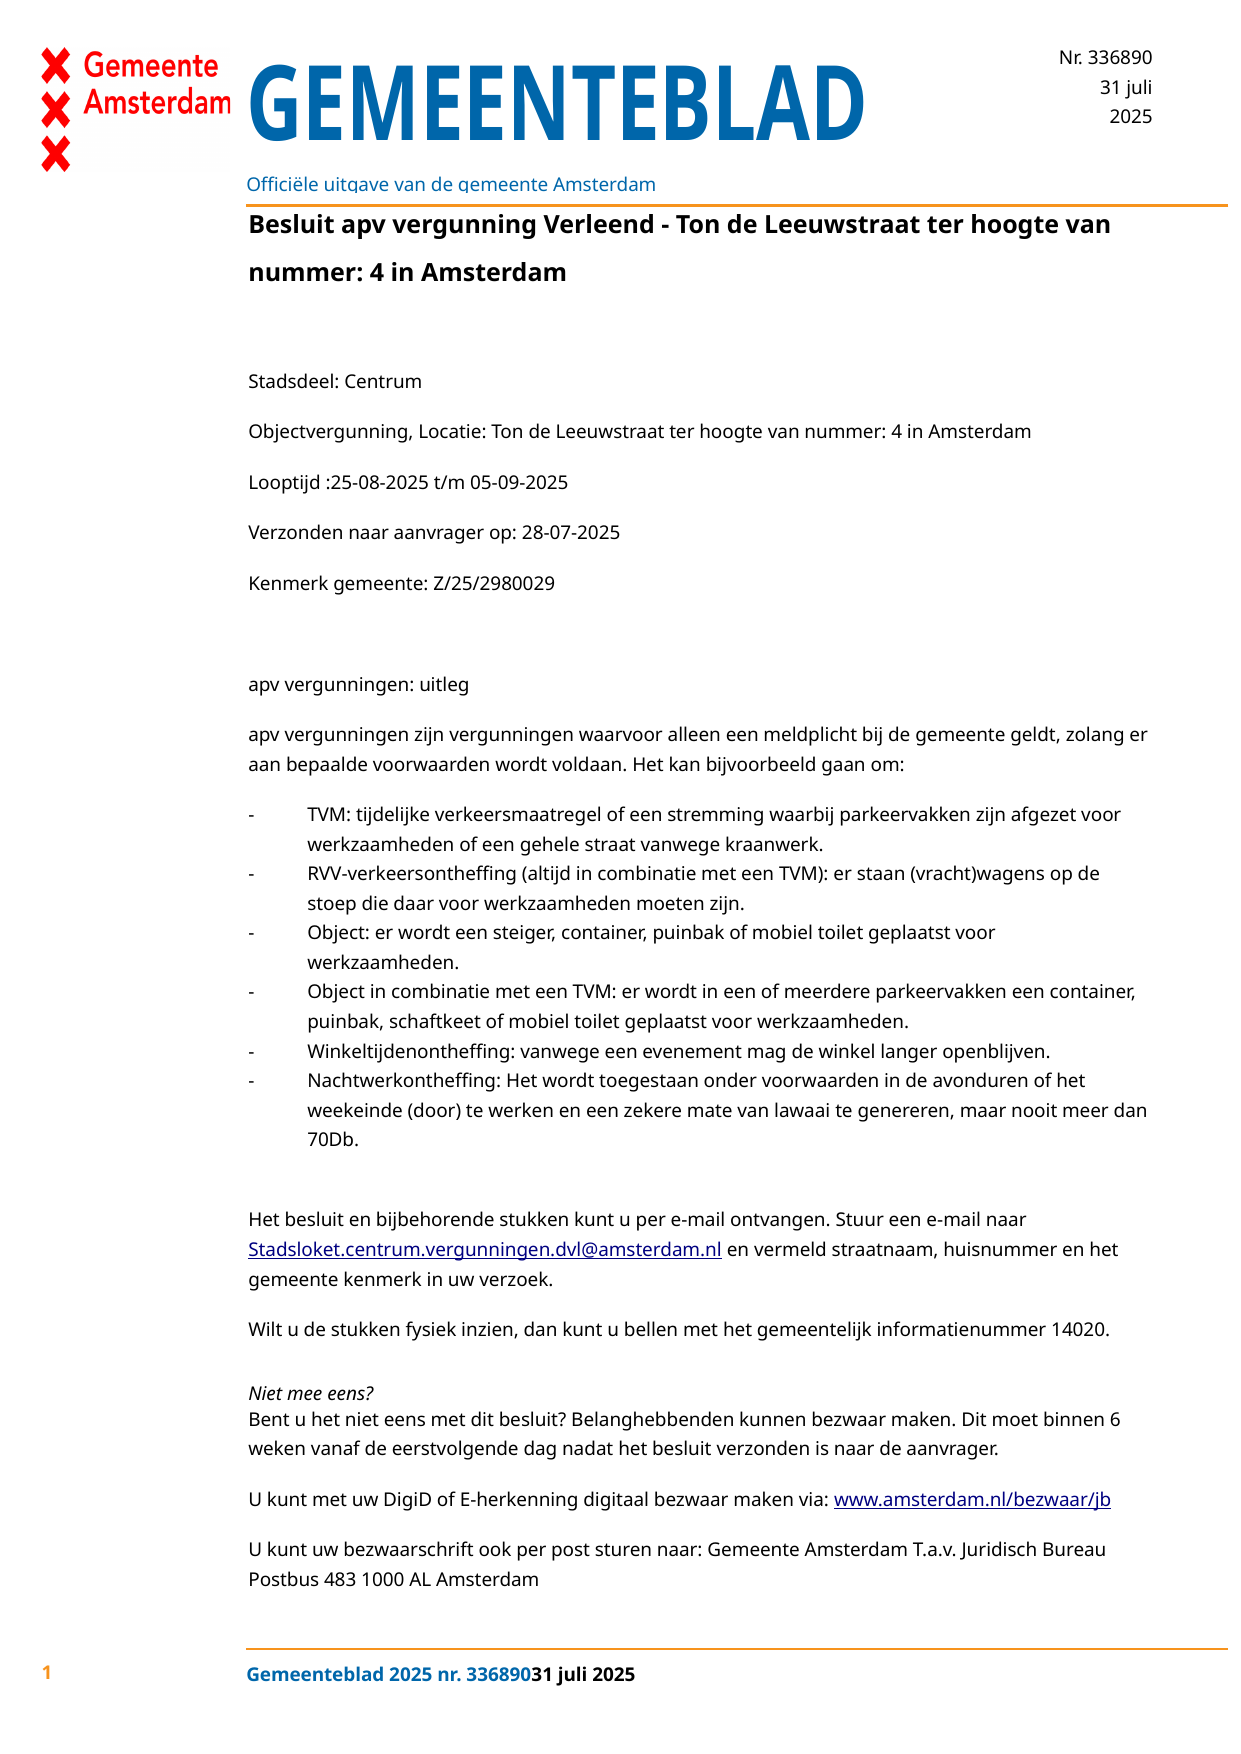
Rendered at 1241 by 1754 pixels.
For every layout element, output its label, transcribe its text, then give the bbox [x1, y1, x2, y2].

text Het besluit en bijbehorende stukken kunt u per e-mail ontvangen. Stuur een e-mail naar Stadsloket.centrum.vergunningen.dvl@amsterdam.nl en vermeld straatnaam, huisnummer en het gemeente kenmerk in uw verzoek. [248, 1207, 1152, 1292]
picture [41, 47, 231, 172]
list Winkeltijdenontheffing: vanwege een evenement mag de winkel langer openblijven. [248, 1038, 1152, 1064]
list Nachtwerkontheffing: Het wordt toegestaan onder voorwaarden in de avonduren of het weekeinde (door) te werken en een zekere mate van lawaai te genereren, maar nooit meer dan 70Db. [248, 1067, 1152, 1152]
list TVM: tijdelijke verkeersmaatregel of een stremming waarbij parkeervakken zijn afgezet voor werkzaamheden of een gehele straat vanwege kraanwerk. [248, 801, 1152, 857]
text Objectvergunning, Locatie: Ton de Leeuwstraat ter hoogte van nummer: 4 in Amsterdam [248, 419, 1152, 444]
text Kenmerk gemeente: Z/25/2980029 [248, 570, 1152, 596]
list Object in combinatie met een TVM: er wordt in een of meerdere parkeervakken een container, puinbak, schaftkeet of mobiel toilet geplaatst voor werkzaamheden. [248, 979, 1152, 1034]
list Object: er wordt een steiger, container, puinbak of mobiel toilet geplaatst voor werkzaamheden. [248, 919, 1152, 975]
text U kunt met uw DigiD of E-herkenning digitaal bezwaar maken via: www.amsterdam.nl/bezwaar/jb [248, 1486, 1152, 1512]
text apv vergunningen zijn vergunningen waarvoor alleen een meldplicht bij de gemeente geldt, zolang er aan bepaalde voorwaarden wordt voldaan. Het kan bijvoorbeeld gaan om: [248, 721, 1152, 777]
text Stadsdeel: Centrum [248, 368, 1152, 394]
text U kunt uw bezwaarschrift ook per post sturen naar: Gemeente Amsterdam T.a.v. Juridisch Bureau Postbus 483 1000 AL Amsterdam [248, 1536, 1152, 1592]
text Niet mee eens? [248, 1380, 1152, 1406]
text Bent u het niet eens met dit besluit? Belanghebbenden kunnen bezwaar maken. Dit moet binnen 6 weken vanaf de eerstvolgende dag nadat het besluit verzonden is naar de aanvrager. [248, 1406, 1152, 1461]
text Wilt u de stukken fysiek inzien, dan kunt u bellen met het gemeentelijk informatienummer 14020. [248, 1316, 1152, 1342]
text Besluit apv vergunning Verleend - Ton de Leeuwstraat ter hoogte van nummer: 4 in Amsterdam [248, 207, 1152, 288]
text Verzonden naar aanvrager op: 28-07-2025 [248, 519, 1152, 545]
list RVV-verkeersontheffing (altijd in combinatie met een TVM): er staan (vracht)wagens op de stoep die daar voor werkzaamheden moeten zijn. [248, 860, 1152, 916]
text apv vergunningen: uitleg [248, 671, 1152, 697]
text Looptijd :25-08-2025 t/m 05-09-2025 [248, 469, 1152, 495]
